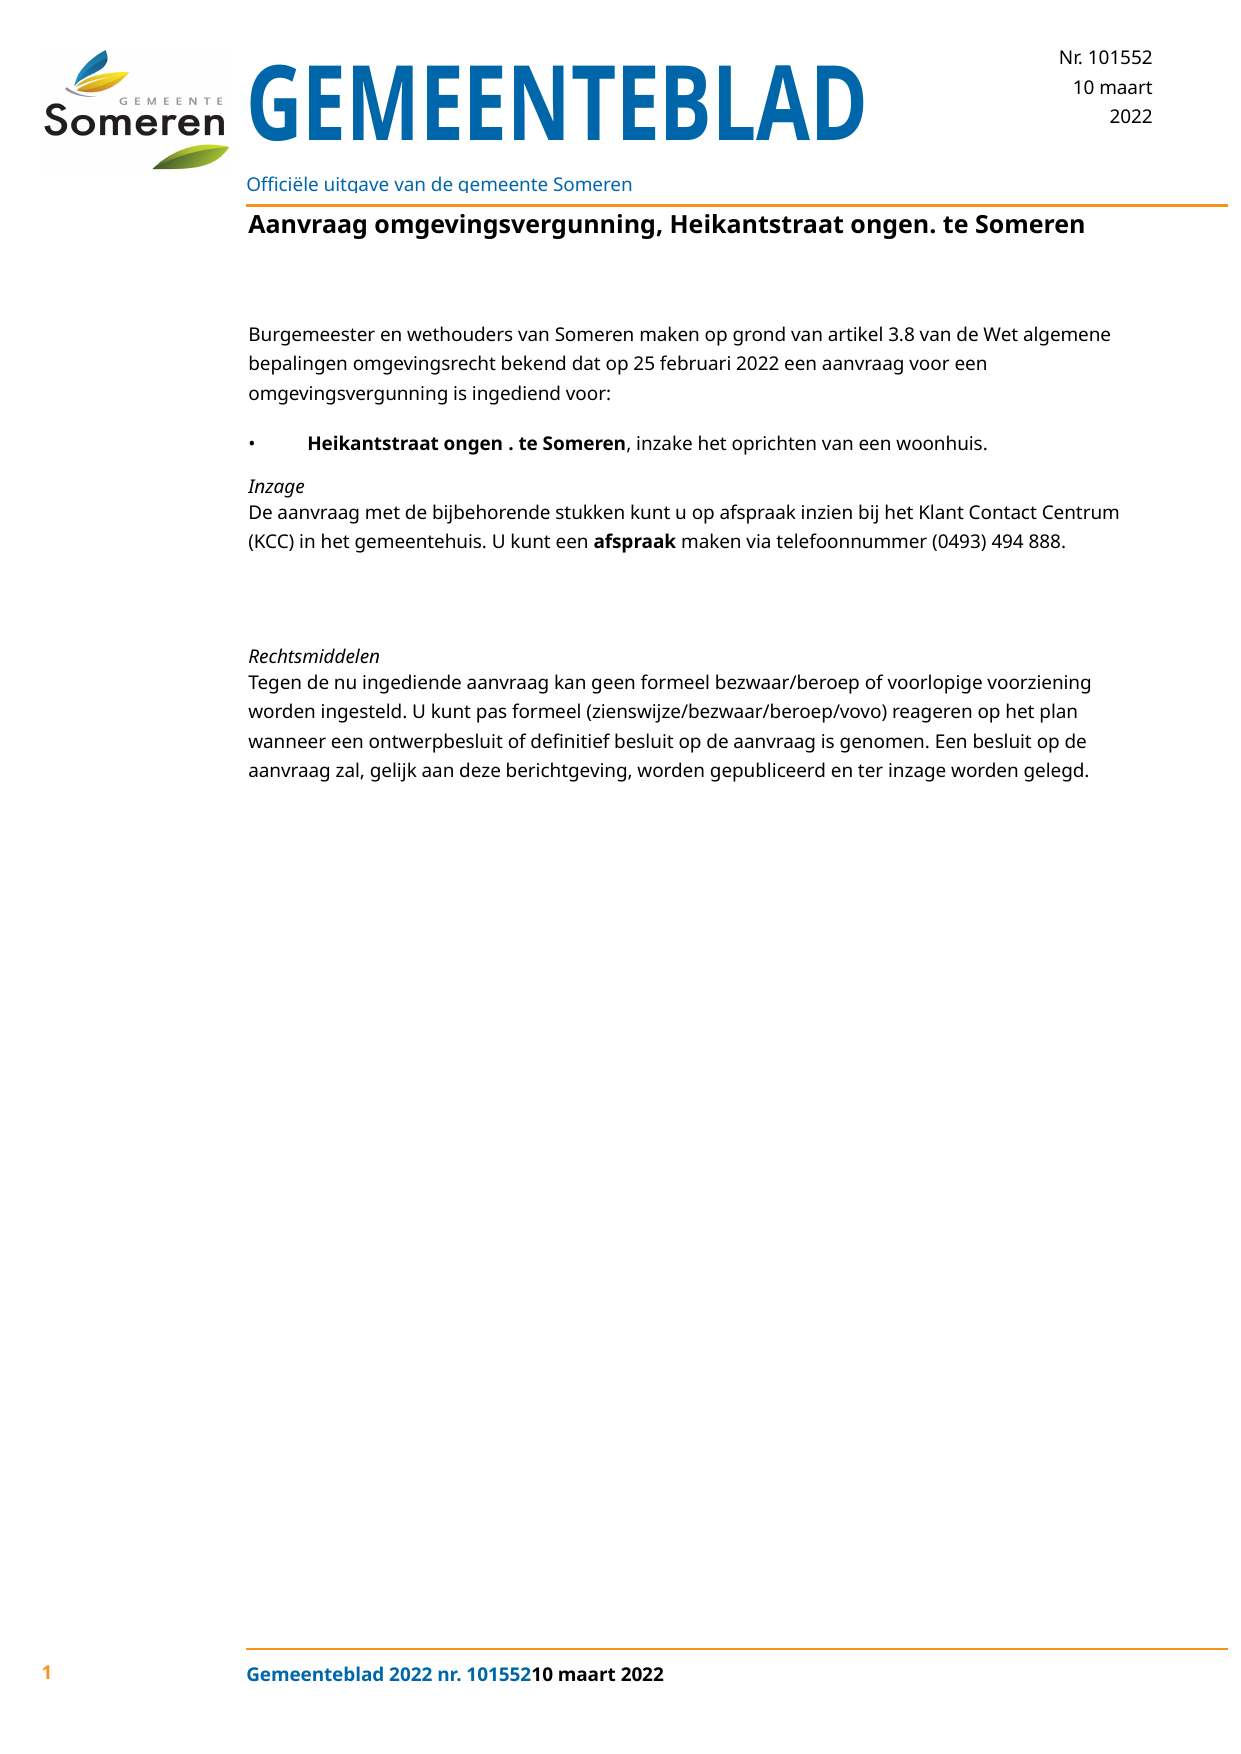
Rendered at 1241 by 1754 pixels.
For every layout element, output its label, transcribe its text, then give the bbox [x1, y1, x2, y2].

text Tegen de nu ingediende aanvraag kan geen formeel bezwaar/beroep of voorlopige voorziening worden ingesteld. U kunt pas formeel (zienswijze/bezwaar/beroep/vovo) reageren op het plan wanneer een ontwerpbesluit of definitief besluit op de aanvraag is genomen. Een besluit op de aanvraag zal, gelijk aan deze berichtgeving, worden gepubliceerd en ter inzage worden gelegd. [248, 669, 1152, 783]
list Heikantstraat ongen . te Someren, inzake het oprichten van een woonhuis. [248, 430, 1152, 456]
text Aanvraag omgevingsvergunning, Heikantstraat ongen. te Someren [248, 207, 1152, 241]
text Rechtsmiddelen [248, 643, 1152, 669]
text Inzage [248, 473, 1152, 499]
text De aanvraag met de bijbehorende stukken kunt u op afspraak inzien bij het Klant Contact Centrum (KCC) in het gemeentehuis. U kunt een afspraak maken via telefoonnummer (0493) 494 888. [248, 499, 1152, 554]
picture [41, 47, 231, 172]
text Burgemeester en wethouders van Someren maken op grond van artikel 3.8 van de Wet algemene bepalingen omgevingsrecht bekend dat op 25 februari 2022 een aanvraag voor een omgevingsvergunning is ingediend voor: [248, 321, 1152, 406]
